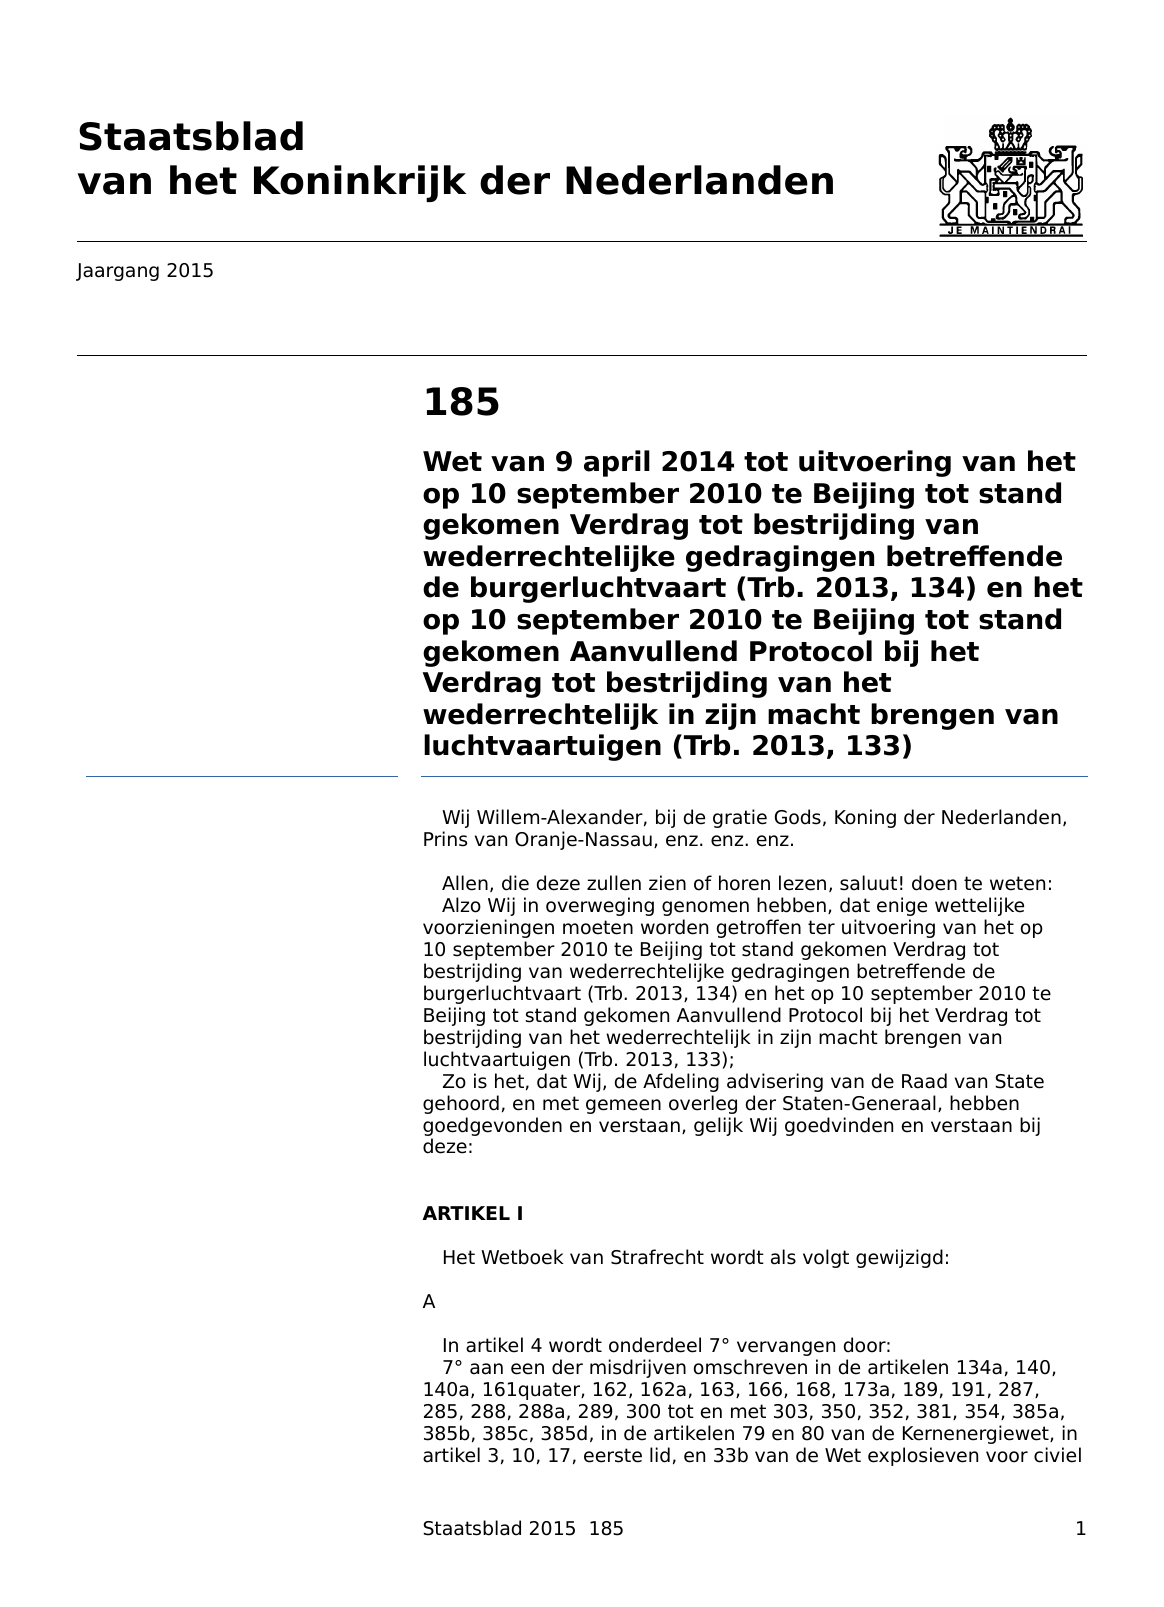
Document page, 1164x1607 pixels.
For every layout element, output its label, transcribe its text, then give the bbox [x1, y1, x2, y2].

text Alzo Wij in overweging genomen hebben, dat enige wettelijke voorzieningen moeten worden getroffen ter uitvoering van het op 10 september 2010 te Beijing tot stand gekomen Verdrag tot bestrijding van wederrechtelijke gedragingen betreffende de burgerluchtvaart (Trb. 2013, 134) en het op 10 september 2010 te Beijing tot stand gekomen Aanvullend Protocol bij het Verdrag tot bestrijding van het wederrechtelijk in zijn macht brengen van luchtvaartuigen (Trb. 2013, 133); [422, 895, 1087, 1071]
text Allen, die deze zullen zien of horen lezen, saluut! doen te weten: [422, 873, 1087, 895]
subtitle ARTIKEL I [422, 1203, 1087, 1225]
table_header Staatsblad van het Koninkrijk der Nederlanden [77, 100, 886, 241]
table_header [886, 100, 1087, 241]
text Wet van 9 april 2014 tot uitvoering van het op 10 september 2010 te Beijing tot stand gekomen Verdrag tot bestrijding van wederrechtelijke gedragingen betreffende de burgerluchtvaart (Trb. 2013, 134) en het op 10 september 2010 te Beijing tot stand gekomen Aanvullend Protocol bij het Verdrag tot bestrijding van het wederrechtelijk in zijn macht brengen van luchtvaartuigen (Trb. 2013, 133) [422, 447, 1087, 762]
text Het Wetboek van Strafrecht wordt als volgt gewijzigd: [422, 1247, 1087, 1269]
text Wij Willem-Alexander, bij de gratie Gods, Koning der Nederlanden, Prins van Oranje-Nassau, enz. enz. enz. [422, 807, 1087, 851]
text A [422, 1291, 1087, 1313]
table_cell Jaargang 2015 [77, 242, 1087, 355]
text In artikel 4 wordt onderdeel 7° vervangen door: [422, 1335, 1087, 1357]
text 7° aan een der misdrijven omschreven in de artikelen 134a, 140, 140a, 161quater, 162, 162a, 163, 166, 168, 173a, 189, 191, 287, 285, 288, 288a, 289, 300 tot en met 303, 350, 352, 381, 354, 385a, 385b, 385c, 385d, in de artikelen 79 en 80 van de Kernenergiewet, in artikel 3, 10, 17, eerste lid, en 33b van de Wet explosieven voor civiel [422, 1357, 1087, 1467]
subtitle 185 [422, 381, 1087, 424]
picture [936, 115, 1087, 240]
text Zo is het, dat Wij, de Afdeling advisering van de Raad van State gehoord, en met gemeen overleg der Staten-Generaal, hebben goedgevonden en verstaan, gelijk Wij goedvinden en verstaan bij deze: [422, 1071, 1087, 1158]
